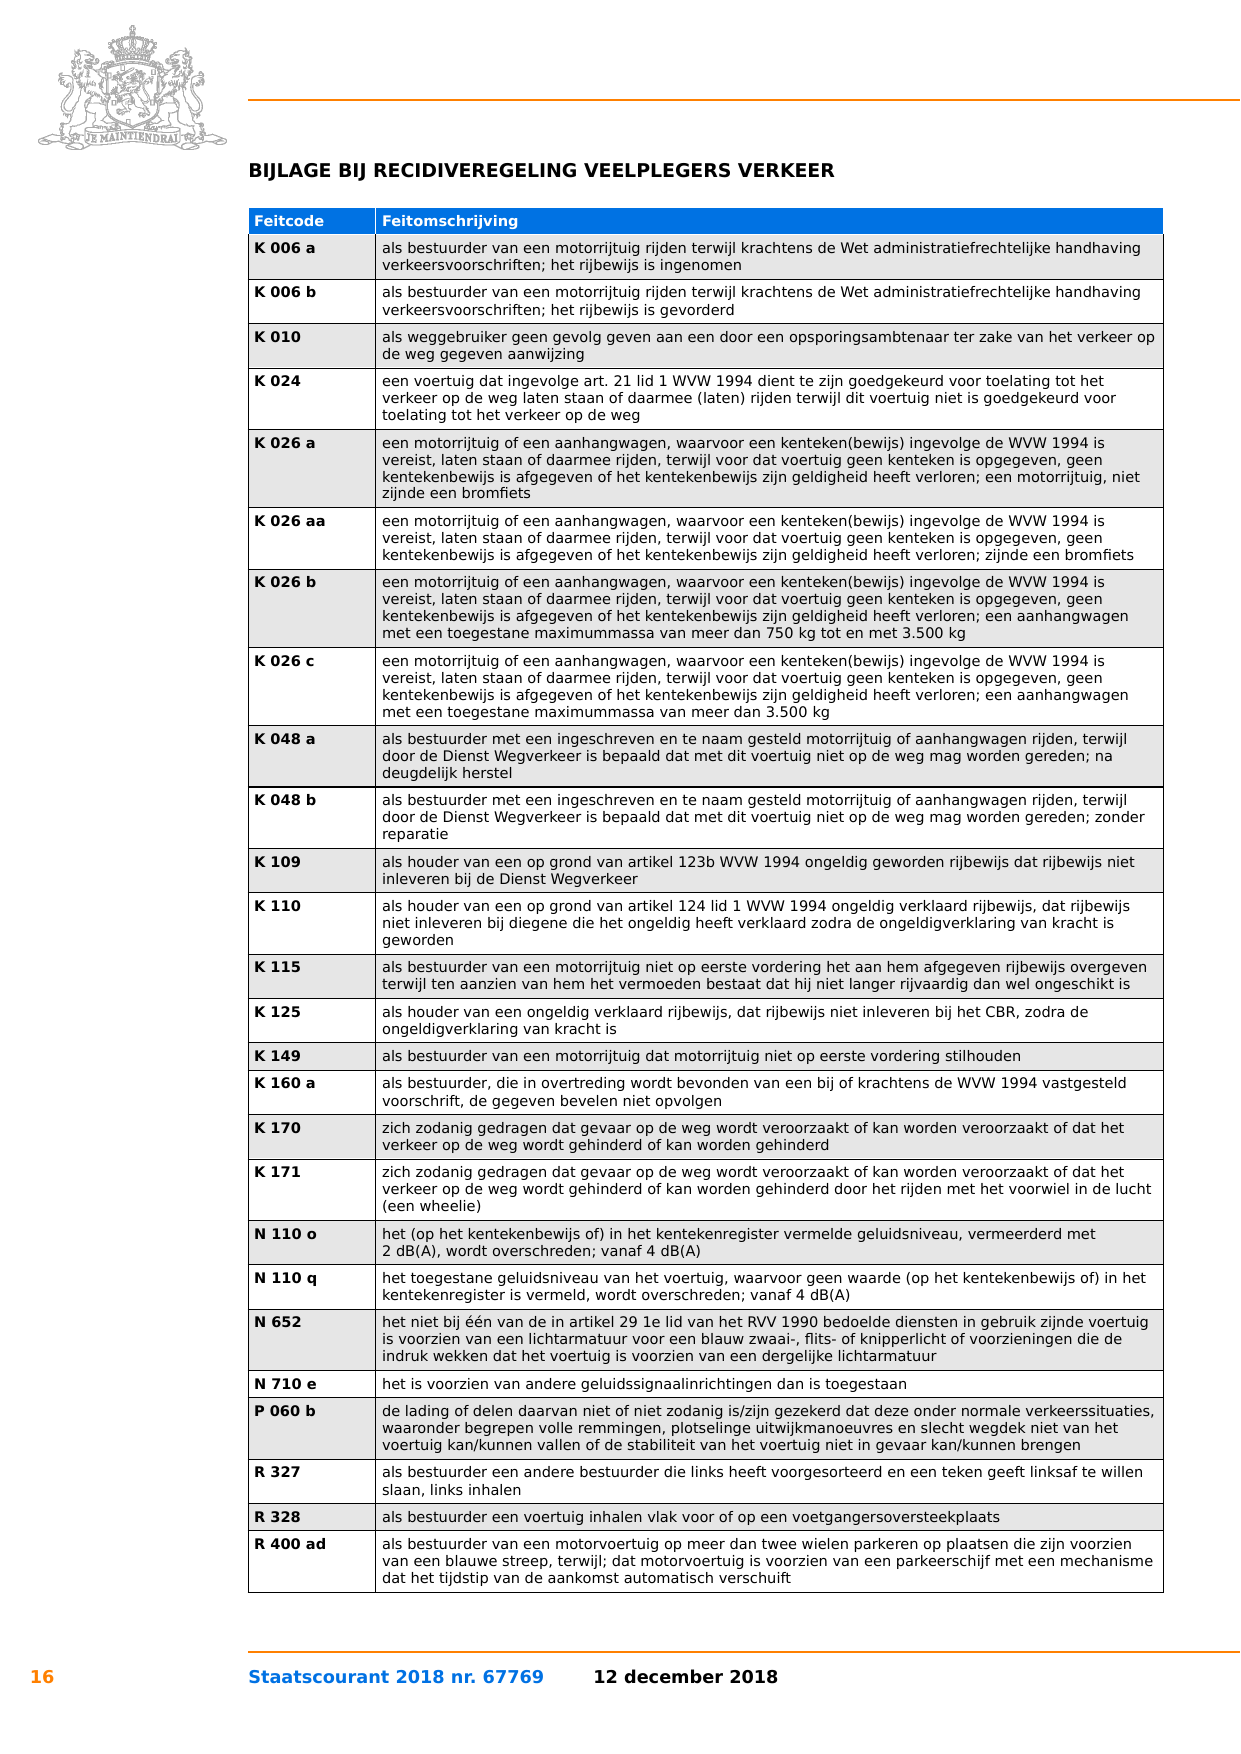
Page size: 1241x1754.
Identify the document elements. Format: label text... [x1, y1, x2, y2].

table_cell K 109 [249, 849, 375, 892]
table_cell het is voorzien van andere geluidssignaalinrichtingen dan is toegestaan [376, 1371, 1163, 1397]
table_cell zich zodanig gedragen dat gevaar op de weg wordt veroorzaakt of kan worden veroorzaakt of dat het verkeer op de weg wordt gehinderd of kan worden gehinderd door het rijden met het voorwiel in de lucht (een wheelie) [376, 1160, 1163, 1220]
table_cell als bestuurder met een ingeschreven en te naam gesteld motorrijtuig of aanhangwagen rijden, terwijl door de Dienst Wegverkeer is bepaald dat met dit voertuig niet op de weg mag worden gereden; zonder reparatie [376, 788, 1163, 848]
table_cell als bestuurder met een ingeschreven en te naam gesteld motorrijtuig of aanhangwagen rijden, terwijl door de Dienst Wegverkeer is bepaald dat met dit voertuig niet op de weg mag worden gereden; na deugdelijk herstel [376, 726, 1163, 786]
table_cell zich zodanig gedragen dat gevaar op de weg wordt veroorzaakt of kan worden veroorzaakt of dat het verkeer op de weg wordt gehinderd of kan worden gehinderd [376, 1115, 1163, 1158]
table_cell K 026 b [249, 570, 375, 647]
table_cell N 110 q [249, 1265, 375, 1308]
table_cell K 110 [249, 893, 375, 953]
table_cell als houder van een op grond van artikel 123b WVW 1994 ongeldig geworden rijbewijs dat rijbewijs niet inleveren bij de Dienst Wegverkeer [376, 849, 1163, 892]
table_cell K 125 [249, 999, 375, 1042]
table_cell K 160 a [249, 1071, 375, 1114]
table_cell N 652 [249, 1310, 375, 1370]
table_cell K 026 c [249, 648, 375, 725]
table_cell K 006 a [249, 235, 375, 279]
table_cell het toegestane geluidsniveau van het voertuig, waarvoor geen waarde (op het kentekenbewijs of) in het kentekenregister is vermeld, wordt overschreden; vanaf 4 dB(A) [376, 1265, 1163, 1308]
table_cell als bestuurder van een motorrijtuig rijden terwijl krachtens de Wet administratiefrechtelijke handhaving verkeersvoorschriften; het rijbewijs is ingenomen [376, 235, 1163, 279]
table_cell een voertuig dat ingevolge art. 21 lid 1 WVW 1994 dient te zijn goedgekeurd voor toelating tot het verkeer op de weg laten staan of daarmee (laten) rijden terwijl dit voertuig niet is goedgekeurd voor toelating tot het verkeer op de weg [376, 369, 1163, 429]
table_cell R 400 ad [249, 1531, 375, 1592]
table_cell het (op het kentekenbewijs of) in het kentekenregister vermelde geluidsniveau, vermeerderd met 2 dB(A), wordt overschreden; vanaf 4 dB(A) [376, 1221, 1163, 1264]
table_cell als weggebruiker geen gevolg geven aan een door een opsporingsambtenaar ter zake van het verkeer op de weg gegeven aanwijzing [376, 324, 1163, 367]
table_cell K 026 a [249, 430, 375, 507]
table_cell de lading of delen daarvan niet of niet zodanig is/zijn gezekerd dat deze onder normale verkeerssituaties, waaronder begrepen volle remmingen, plotselinge uitwijkmanoeuvres en slecht wegdek niet van het voertuig kan/kunnen vallen of de stabiliteit van het voertuig niet in gevaar kan/kunnen brengen [376, 1398, 1163, 1459]
table_cell als bestuurder een andere bestuurder die links heeft voorgesorteerd en een teken geeft linksaf te willen slaan, links inhalen [376, 1460, 1163, 1503]
table_cell K 171 [249, 1160, 375, 1220]
table_cell N 110 o [249, 1221, 375, 1264]
table_cell K 170 [249, 1115, 375, 1158]
table_cell R 328 [249, 1504, 375, 1530]
table_cell K 026 aa [249, 508, 375, 568]
table_header Feitcode [249, 208, 375, 234]
table_cell als bestuurder van een motorrijtuig rijden terwijl krachtens de Wet administratiefrechtelijke handhaving verkeersvoorschriften; het rijbewijs is gevorderd [376, 280, 1163, 323]
table_cell als houder van een ongeldig verklaard rijbewijs, dat rijbewijs niet inleveren bij het CBR, zodra de ongeldigverklaring van kracht is [376, 999, 1163, 1042]
table_cell K 010 [249, 324, 375, 367]
table_cell P 060 b [249, 1398, 375, 1459]
table_cell K 149 [249, 1043, 375, 1070]
table_cell N 710 e [249, 1371, 375, 1397]
table_cell als bestuurder van een motorvoertuig op meer dan twee wielen parkeren op plaatsen die zijn voorzien van een blauwe streep, terwijl; dat motorvoertuig is voorzien van een parkeerschijf met een mechanisme dat het tijdstip van de aankomst automatisch verschuift [376, 1531, 1163, 1592]
subtitle BIJLAGE BIJ RECIDIVEREGELING VEELPLEGERS VERKEER [248, 160, 1163, 182]
table_cell K 115 [249, 955, 375, 998]
table_cell als bestuurder van een motorrijtuig dat motorrijtuig niet op eerste vordering stilhouden [376, 1043, 1163, 1070]
table_cell een motorrijtuig of een aanhangwagen, waarvoor een kenteken(bewijs) ingevolge de WVW 1994 is vereist, laten staan of daarmee rijden, terwijl voor dat voertuig geen kenteken is opgegeven, geen kentekenbewijs is afgegeven of het kentekenbewijs zijn geldigheid heeft verloren; een motorrijtuig, niet zijnde een bromfiets [376, 430, 1163, 507]
table_header Feitomschrijving [376, 208, 1163, 234]
table_cell een motorrijtuig of een aanhangwagen, waarvoor een kenteken(bewijs) ingevolge de WVW 1994 is vereist, laten staan of daarmee rijden, terwijl voor dat voertuig geen kenteken is opgegeven, geen kentekenbewijs is afgegeven of het kentekenbewijs zijn geldigheid heeft verloren; zijnde een bromfiets [376, 508, 1163, 568]
table_cell een motorrijtuig of een aanhangwagen, waarvoor een kenteken(bewijs) ingevolge de WVW 1994 is vereist, laten staan of daarmee rijden, terwijl voor dat voertuig geen kenteken is opgegeven, geen kentekenbewijs is afgegeven of het kentekenbewijs zijn geldigheid heeft verloren; een aanhangwagen met een toegestane maximummassa van meer dan 3.500 kg [376, 648, 1163, 725]
table_cell het niet bij één van de in artikel 29 1e lid van het RVV 1990 bedoelde diensten in gebruik zijnde voertuig is voorzien van een lichtarmatuur voor een blauw zwaai-, flits- of knipperlicht of voorzieningen die de indruk wekken dat het voertuig is voorzien van een dergelijke lichtarmatuur [376, 1310, 1163, 1370]
table_cell als bestuurder van een motorrijtuig niet op eerste vordering het aan hem afgegeven rijbewijs overgeven terwijl ten aanzien van hem het vermoeden bestaat dat hij niet langer rijvaardig dan wel ongeschikt is [376, 955, 1163, 998]
table_cell K 006 b [249, 280, 375, 323]
table_cell als bestuurder een voertuig inhalen vlak voor of op een voetgangersoversteekplaats [376, 1504, 1163, 1530]
table_cell een motorrijtuig of een aanhangwagen, waarvoor een kenteken(bewijs) ingevolge de WVW 1994 is vereist, laten staan of daarmee rijden, terwijl voor dat voertuig geen kenteken is opgegeven, geen kentekenbewijs is afgegeven of het kentekenbewijs zijn geldigheid heeft verloren; een aanhangwagen met een toegestane maximummassa van meer dan 750 kg tot en met 3.500 kg [376, 570, 1163, 647]
table_cell K 048 a [249, 726, 375, 786]
table_cell R 327 [249, 1460, 375, 1503]
table_cell als houder van een op grond van artikel 124 lid 1 WVW 1994 ongeldig verklaard rijbewijs, dat rijbewijs niet inleveren bij diegene die het ongeldig heeft verklaard zodra de ongeldigverklaring van kracht is geworden [376, 893, 1163, 953]
table_cell K 048 b [249, 788, 375, 848]
table_cell K 024 [249, 369, 375, 429]
picture [38, 25, 227, 150]
table_cell als bestuurder, die in overtreding wordt bevonden van een bij of krachtens de WVW 1994 vastgesteld voorschrift, de gegeven bevelen niet opvolgen [376, 1071, 1163, 1114]
